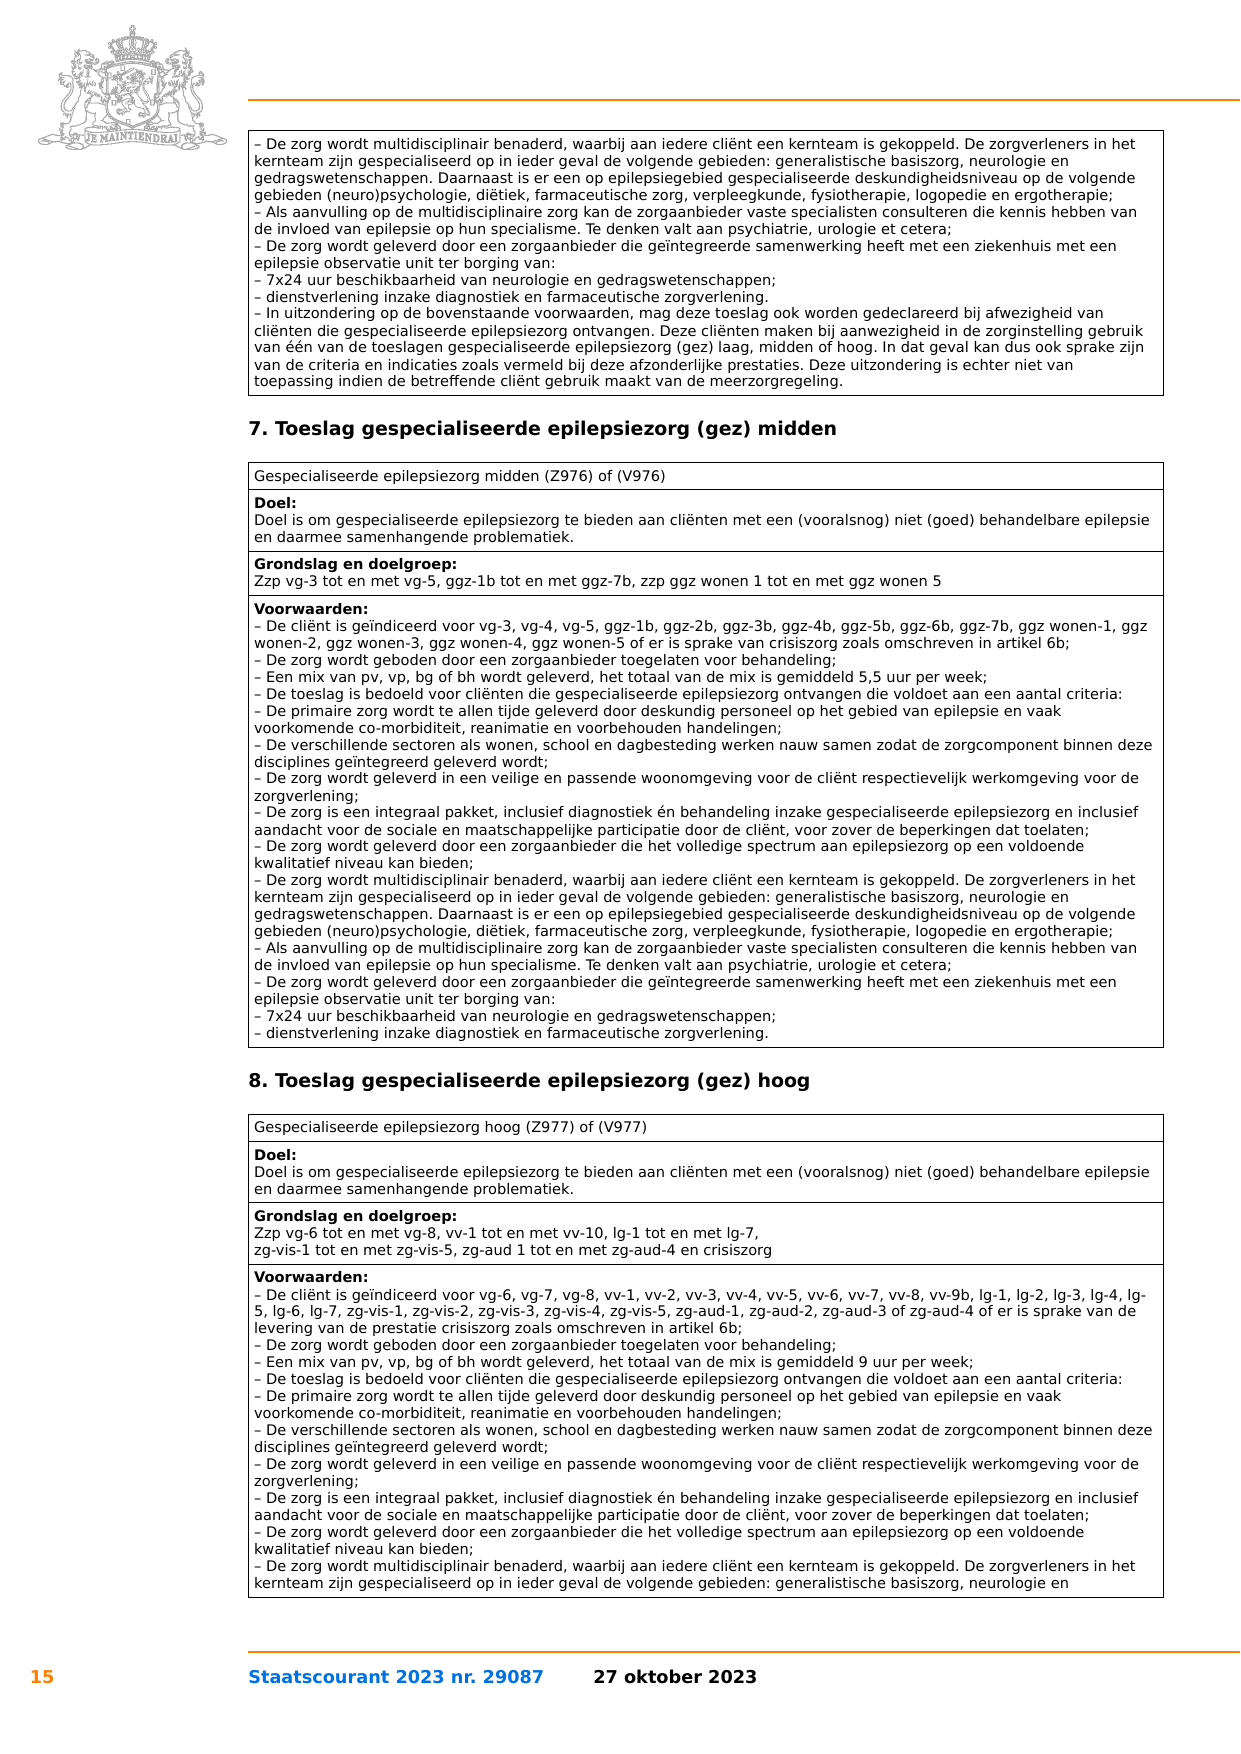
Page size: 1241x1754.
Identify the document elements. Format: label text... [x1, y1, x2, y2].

table_header Gespecialiseerde epilepsiezorg midden (Z976) of (V976) [249, 463, 1163, 489]
table_cell Grondslag en doelgroep: Zzp vg-6 tot en met vg-8, vv-1 tot en met vv-10, lg-1 tot en met lg-7, zg-vis-1 tot en met zg-vis-5, zg-aud 1 tot en met zg-aud-4 en crisiszorg [249, 1203, 1163, 1264]
picture [38, 25, 227, 150]
table_cell Doel: Doel is om gespecialiseerde epilepsiezorg te bieden aan cliënten met een (vooralsnog) niet (goed) behandelbare epilepsie en daarmee samenhangende problematiek. [249, 490, 1163, 551]
subtitle 8. Toeslag gespecialiseerde epilepsiezorg (gez) hoog [248, 1070, 1163, 1092]
table_cell Doel: Doel is om gespecialiseerde epilepsiezorg te bieden aan cliënten met een (vooralsnog) niet (goed) behandelbare epilepsie en daarmee samenhangende problematiek. [249, 1142, 1163, 1202]
table_cell Voorwaarden: – De cliënt is geïndiceerd voor vg-3, vg-4, vg-5, ggz-1b, ggz-2b, ggz-3b, ggz-4b, ggz-5b, ggz-6b, ggz-7b, ggz wonen-1, ggz wonen-2, ggz wonen-3, ggz wonen-4, ggz wonen-5 of er is sprake van crisiszorg zoals omschreven in artikel 6b; – De zorg wordt geboden door een zorgaanbieder toegelaten voor behandeling; – Een mix van pv, vp, bg of bh wordt geleverd, het totaal van de mix is gemiddeld 5,5 uur per week; – De toeslag is bedoeld voor cliënten die gespecialiseerde epilepsiezorg ontvangen die voldoet aan een aantal criteria: – De primaire zorg wordt te allen tijde geleverd door deskundig personeel op het gebied van epilepsie en vaak voorkomende co-morbiditeit, reanimatie en voorbehouden handelingen; – De verschillende sectoren als wonen, school en dagbesteding werken nauw samen zodat de zorgcomponent binnen deze disciplines geïntegreerd geleverd wordt; – De zorg wordt geleverd in een veilige en passende woonomgeving voor de cliënt respectievelijk werkomgeving voor de zorgverlening; – De zorg is een integraal pakket, inclusief diagnostiek én behandeling inzake gespecialiseerde epilepsiezorg en inclusief aandacht voor de sociale en maatschappelijke participatie door de cliënt, voor zover de beperkingen dat toelaten; – De zorg wordt geleverd door een zorgaanbieder die het volledige spectrum aan epilepsiezorg op een voldoende kwalitatief niveau kan bieden; – De zorg wordt multidisciplinair benaderd, waarbij aan iedere cliënt een kernteam is gekoppeld. De zorgverleners in het kernteam zijn gespecialiseerd op in ieder geval de volgende gebieden: generalistische basiszorg, neurologie en gedragswetenschappen. Daarnaast is er een op epilepsiegebied gespecialiseerde deskundigheidsniveau op de volgende gebieden (neuro)psychologie, diëtiek, farmaceutische zorg, verpleegkunde, fysiotherapie, logopedie en ergotherapie; – Als aanvulling op de multidisciplinaire zorg kan de zorgaanbieder vaste specialisten consulteren die kennis hebben van de invloed van epilepsie op hun specialisme. Te denken valt aan psychiatrie, urologie et cetera; – De zorg wordt geleverd door een zorgaanbieder die geïntegreerde samenwerking heeft met een ziekenhuis met een epilepsie observatie unit ter borging van: – 7x24 uur beschikbaarheid van neurologie en gedragswetenschappen; – dienstverlening inzake diagnostiek en farmaceutische zorgverlening. [249, 596, 1163, 1047]
table_cell Voorwaarden: – De cliënt is geïndiceerd voor vg-6, vg-7, vg-8, vv-1, vv-2, vv-3, vv-4, vv-5, vv-6, vv-7, vv-8, vv-9b, lg-1, lg-2, lg-3, lg-4, lg-5, lg-6, lg-7, zg-vis-1, zg-vis-2, zg-vis-3, zg-vis-4, zg-vis-5, zg-aud-1, zg-aud-2, zg-aud-3 of zg-aud-4 of er is sprake van de levering van de prestatie crisiszorg zoals omschreven in artikel 6b; – De zorg wordt geboden door een zorgaanbieder toegelaten voor behandeling; – Een mix van pv, vp, bg of bh wordt geleverd, het totaal van de mix is gemiddeld 9 uur per week; – De toeslag is bedoeld voor cliënten die gespecialiseerde epilepsiezorg ontvangen die voldoet aan een aantal criteria: – De primaire zorg wordt te allen tijde geleverd door deskundig personeel op het gebied van epilepsie en vaak voorkomende co-morbiditeit, reanimatie en voorbehouden handelingen; – De verschillende sectoren als wonen, school en dagbesteding werken nauw samen zodat de zorgcomponent binnen deze disciplines geïntegreerd geleverd wordt; – De zorg wordt geleverd in een veilige en passende woonomgeving voor de cliënt respectievelijk werkomgeving voor de zorgverlening; – De zorg is een integraal pakket, inclusief diagnostiek én behandeling inzake gespecialiseerde epilepsiezorg en inclusief aandacht voor de sociale en maatschappelijke participatie door de cliënt, voor zover de beperkingen dat toelaten; – De zorg wordt geleverd door een zorgaanbieder die het volledige spectrum aan epilepsiezorg op een voldoende kwalitatief niveau kan bieden; – De zorg wordt multidisciplinair benaderd, waarbij aan iedere cliënt een kernteam is gekoppeld. De zorgverleners in het kernteam zijn gespecialiseerd op in ieder geval de volgende gebieden: generalistische basiszorg, neurologie en [249, 1265, 1163, 1597]
table_header Gespecialiseerde epilepsiezorg hoog (Z977) of (V977) [249, 1115, 1163, 1141]
subtitle 7. Toeslag gespecialiseerde epilepsiezorg (gez) midden [248, 418, 1163, 440]
table_cell Grondslag en doelgroep: Zzp vg-3 tot en met vg-5, ggz-1b tot en met ggz-7b, zzp ggz wonen 1 tot en met ggz wonen 5 [249, 552, 1163, 595]
table_cell – De zorg wordt multidisciplinair benaderd, waarbij aan iedere cliënt een kernteam is gekoppeld. De zorgverleners in het kernteam zijn gespecialiseerd op in ieder geval de volgende gebieden: generalistische basiszorg, neurologie en gedragswetenschappen. Daarnaast is er een op epilepsiegebied gespecialiseerde deskundigheidsniveau op de volgende gebieden (neuro)psychologie, diëtiek, farmaceutische zorg, verpleegkunde, fysiotherapie, logopedie en ergotherapie; – Als aanvulling op de multidisciplinaire zorg kan de zorgaanbieder vaste specialisten consulteren die kennis hebben van de invloed van epilepsie op hun specialisme. Te denken valt aan psychiatrie, urologie et cetera; – De zorg wordt geleverd door een zorgaanbieder die geïntegreerde samenwerking heeft met een ziekenhuis met een epilepsie observatie unit ter borging van: – 7x24 uur beschikbaarheid van neurologie en gedragswetenschappen; – dienstverlening inzake diagnostiek en farmaceutische zorgverlening. – In uitzondering op de bovenstaande voorwaarden, mag deze toeslag ook worden gedeclareerd bij afwezigheid van cliënten die gespecialiseerde epilepsiezorg ontvangen. Deze cliënten maken bij aanwezigheid in de zorginstelling gebruik van één van de toeslagen gespecialiseerde epilepsiezorg (gez) laag, midden of hoog. In dat geval kan dus ook sprake zijn van de criteria en indicaties zoals vermeld bij deze afzonderlijke prestaties. Deze uitzondering is echter niet van toepassing indien de betreffende cliënt gebruik maakt van de meerzorgregeling. [249, 131, 1163, 395]
